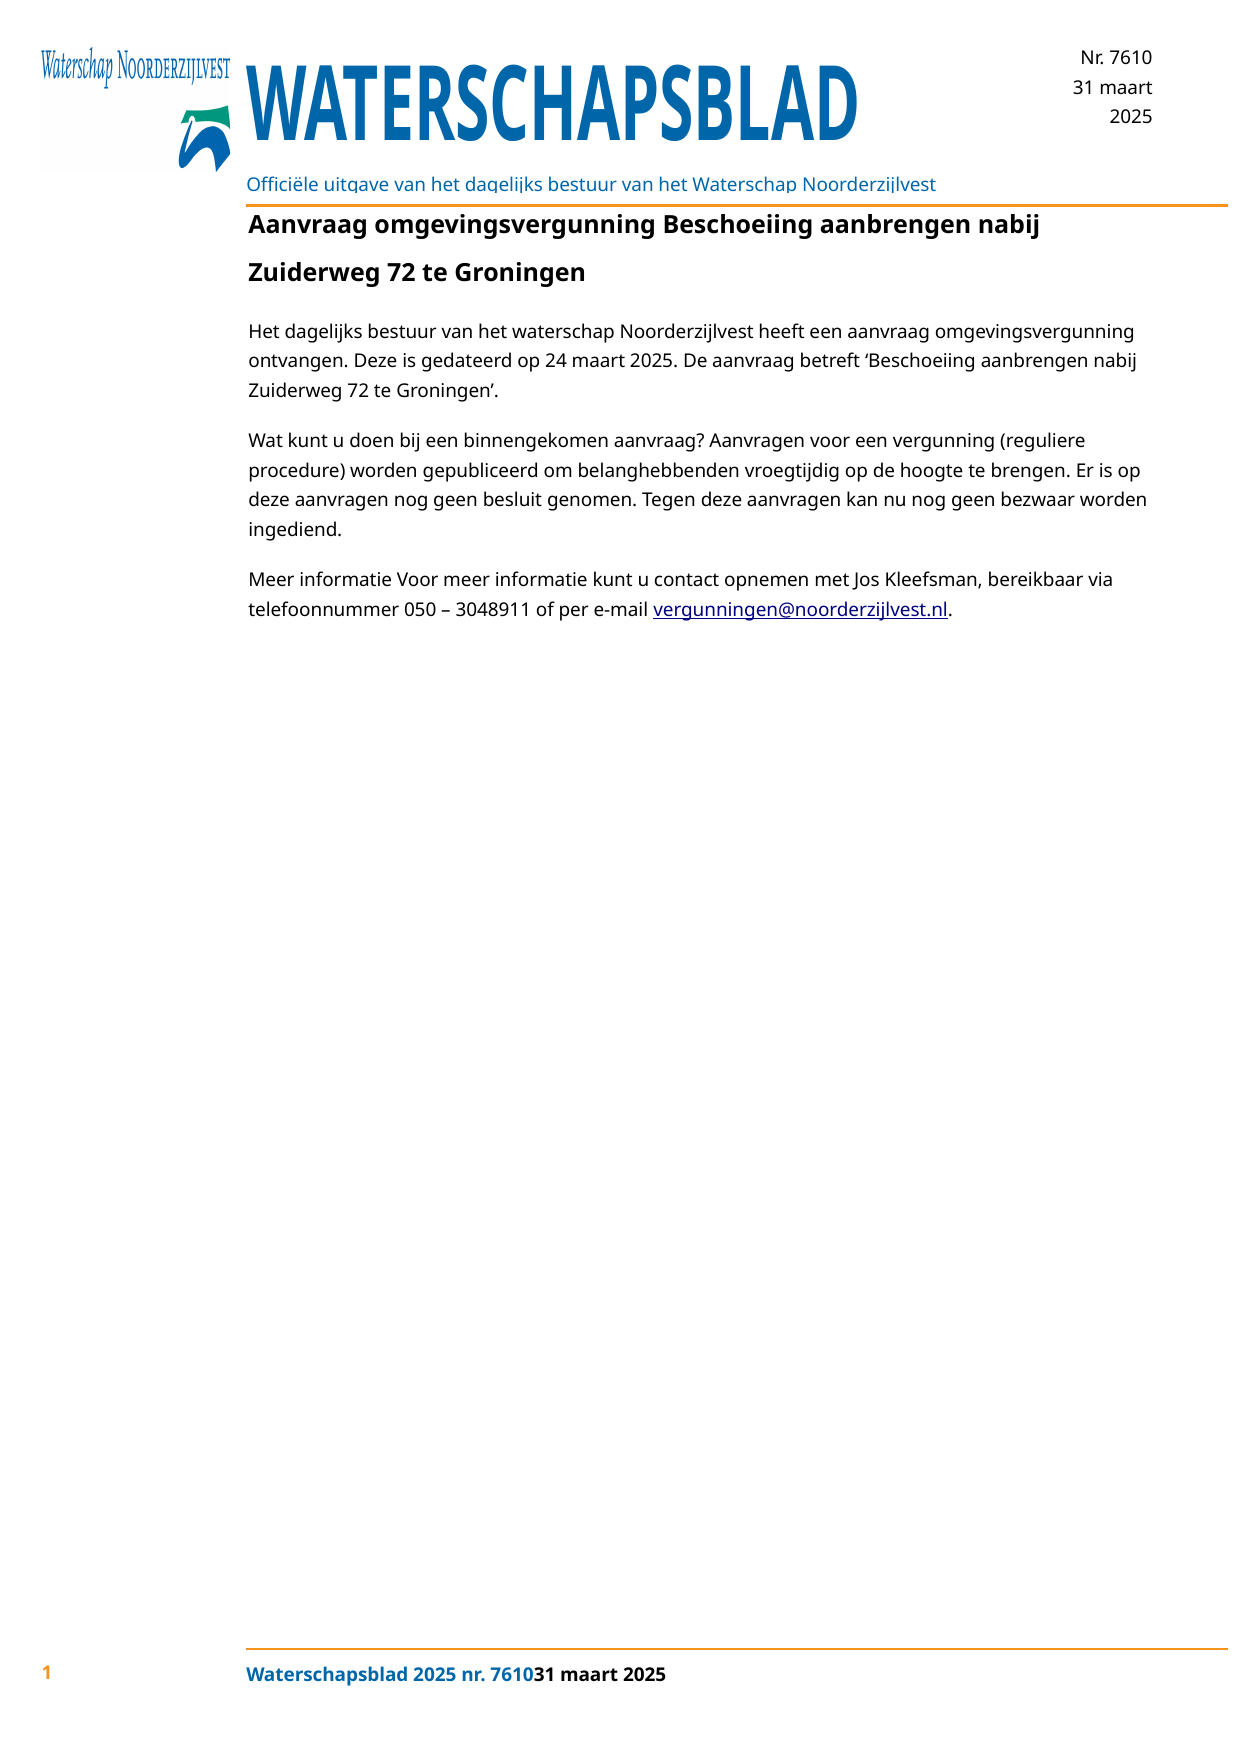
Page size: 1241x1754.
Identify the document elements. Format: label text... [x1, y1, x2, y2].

text Meer informatie Voor meer informatie kunt u contact opnemen met Jos Kleefsman, bereikbaar via telefoonnummer 050 – 3048911 of per e-mail vergunningen@noorderzijlvest.nl. [248, 567, 1152, 622]
text Wat kunt u doen bij een binnengekomen aanvraag? Aanvragen voor een vergunning (reguliere procedure) worden gepubliceerd om belanghebbenden vroegtijdig op de hoogte te brengen. Er is op deze aanvragen nog geen besluit genomen. Tegen deze aanvragen kan nu nog geen bezwaar worden ingediend. [248, 427, 1152, 542]
text Aanvraag omgevingsvergunning Beschoeiing aanbrengen nabij Zuiderweg 72 te Groningen [248, 207, 1152, 288]
picture [41, 47, 231, 172]
text Het dagelijks bestuur van het waterschap Noorderzijlvest heeft een aanvraag omgevingsvergunning ontvangen. Deze is gedateerd op 24 maart 2025. De aanvraag betreft ‘Beschoeiing aanbrengen nabij Zuiderweg 72 te Groningen’. [248, 318, 1152, 403]
